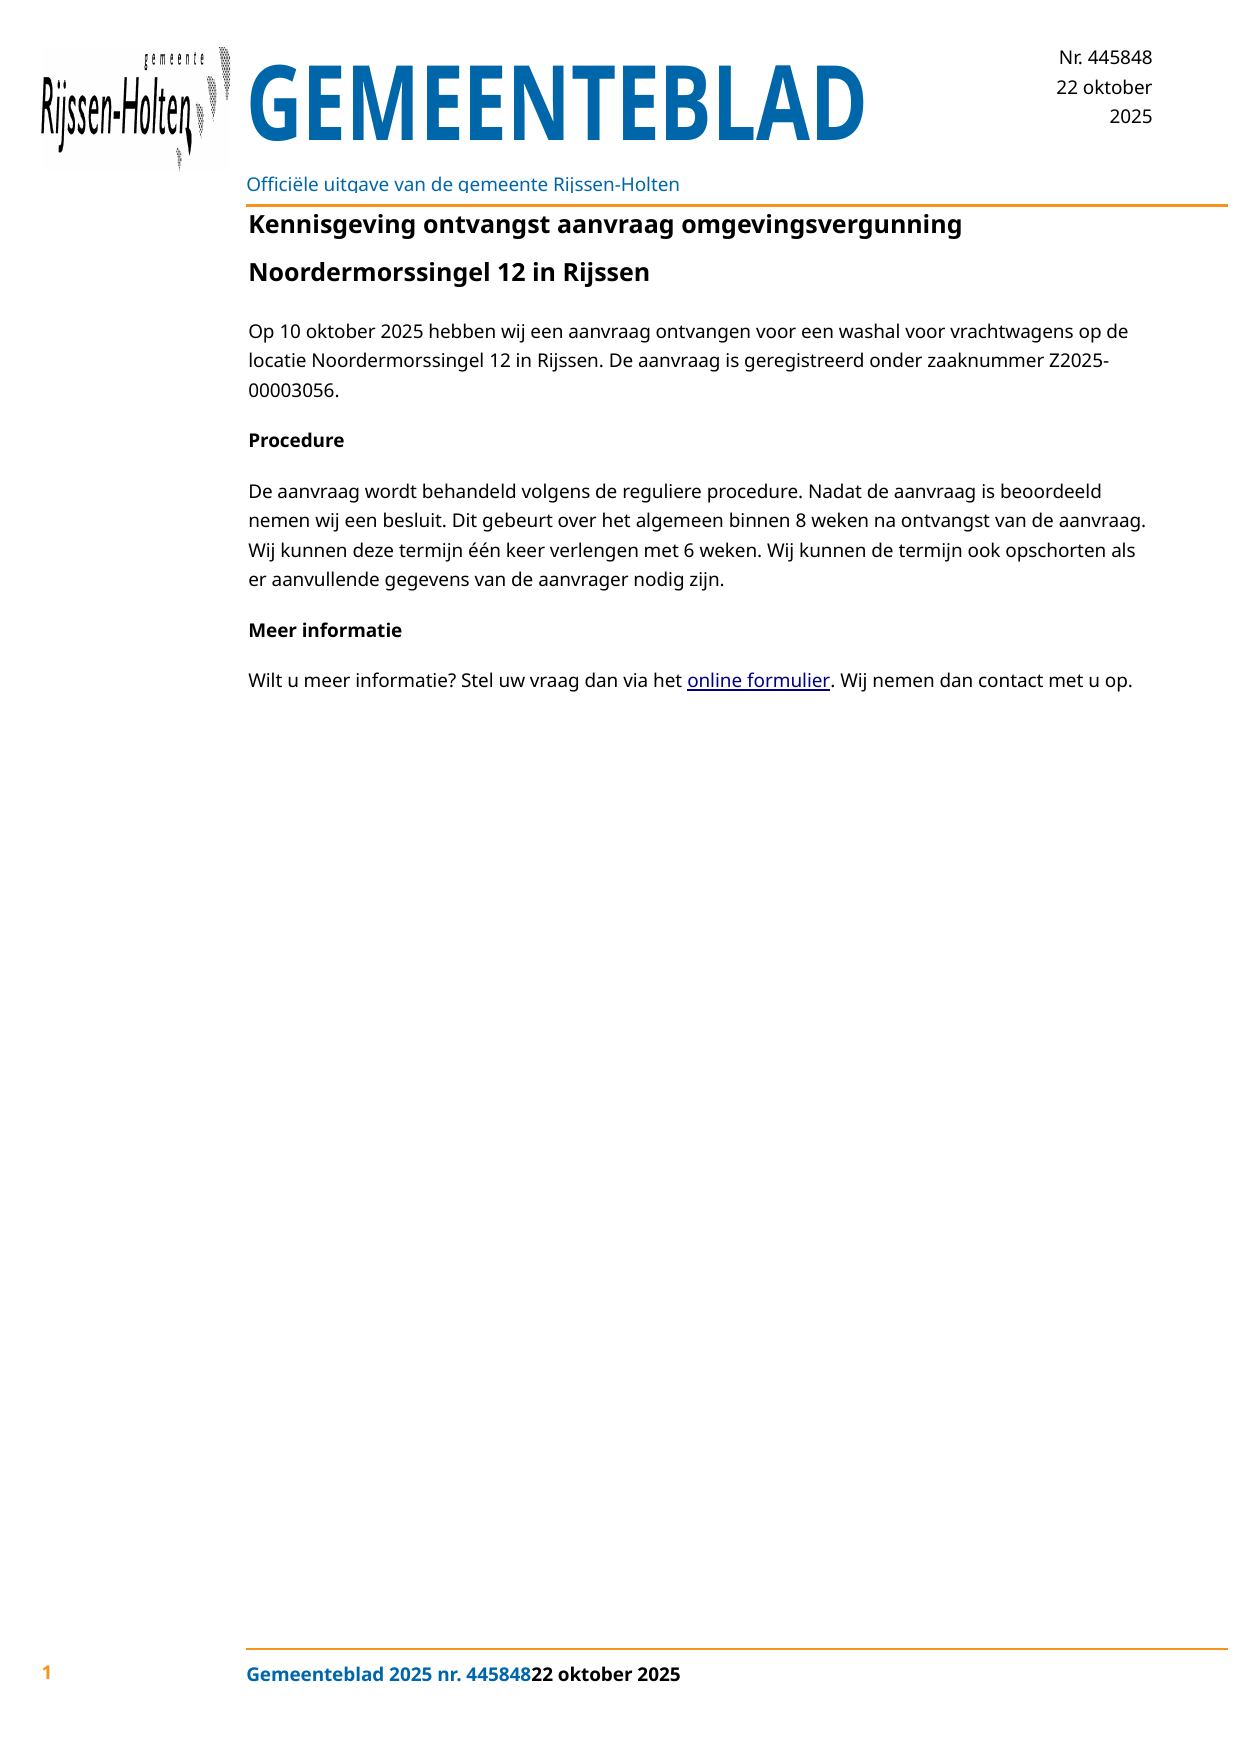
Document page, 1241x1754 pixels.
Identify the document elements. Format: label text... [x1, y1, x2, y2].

text Meer informatie [248, 617, 1152, 643]
text Procedure [248, 427, 1152, 453]
picture [41, 47, 231, 172]
text Op 10 oktober 2025 hebben wij een aanvraag ontvangen voor een washal voor vrachtwagens op de locatie Noordermorssingel 12 in Rijssen. De aanvraag is geregistreerd onder zaaknummer Z2025-00003056. [248, 318, 1152, 403]
text Wilt u meer informatie? Stel uw vraag dan via het online formulier. Wij nemen dan contact met u op. [248, 667, 1152, 693]
text Kennisgeving ontvangst aanvraag omgevingsvergunning Noordermorssingel 12 in Rijssen [248, 207, 1152, 288]
text De aanvraag wordt behandeld volgens de reguliere procedure. Nadat de aanvraag is beoordeeld nemen wij een besluit. Dit gebeurt over het algemeen binnen 8 weken na ontvangst van de aanvraag. Wij kunnen deze termijn één keer verlengen met 6 weken. Wij kunnen de termijn ook opschorten als er aanvullende gegevens van de aanvrager nodig zijn. [248, 478, 1152, 592]
